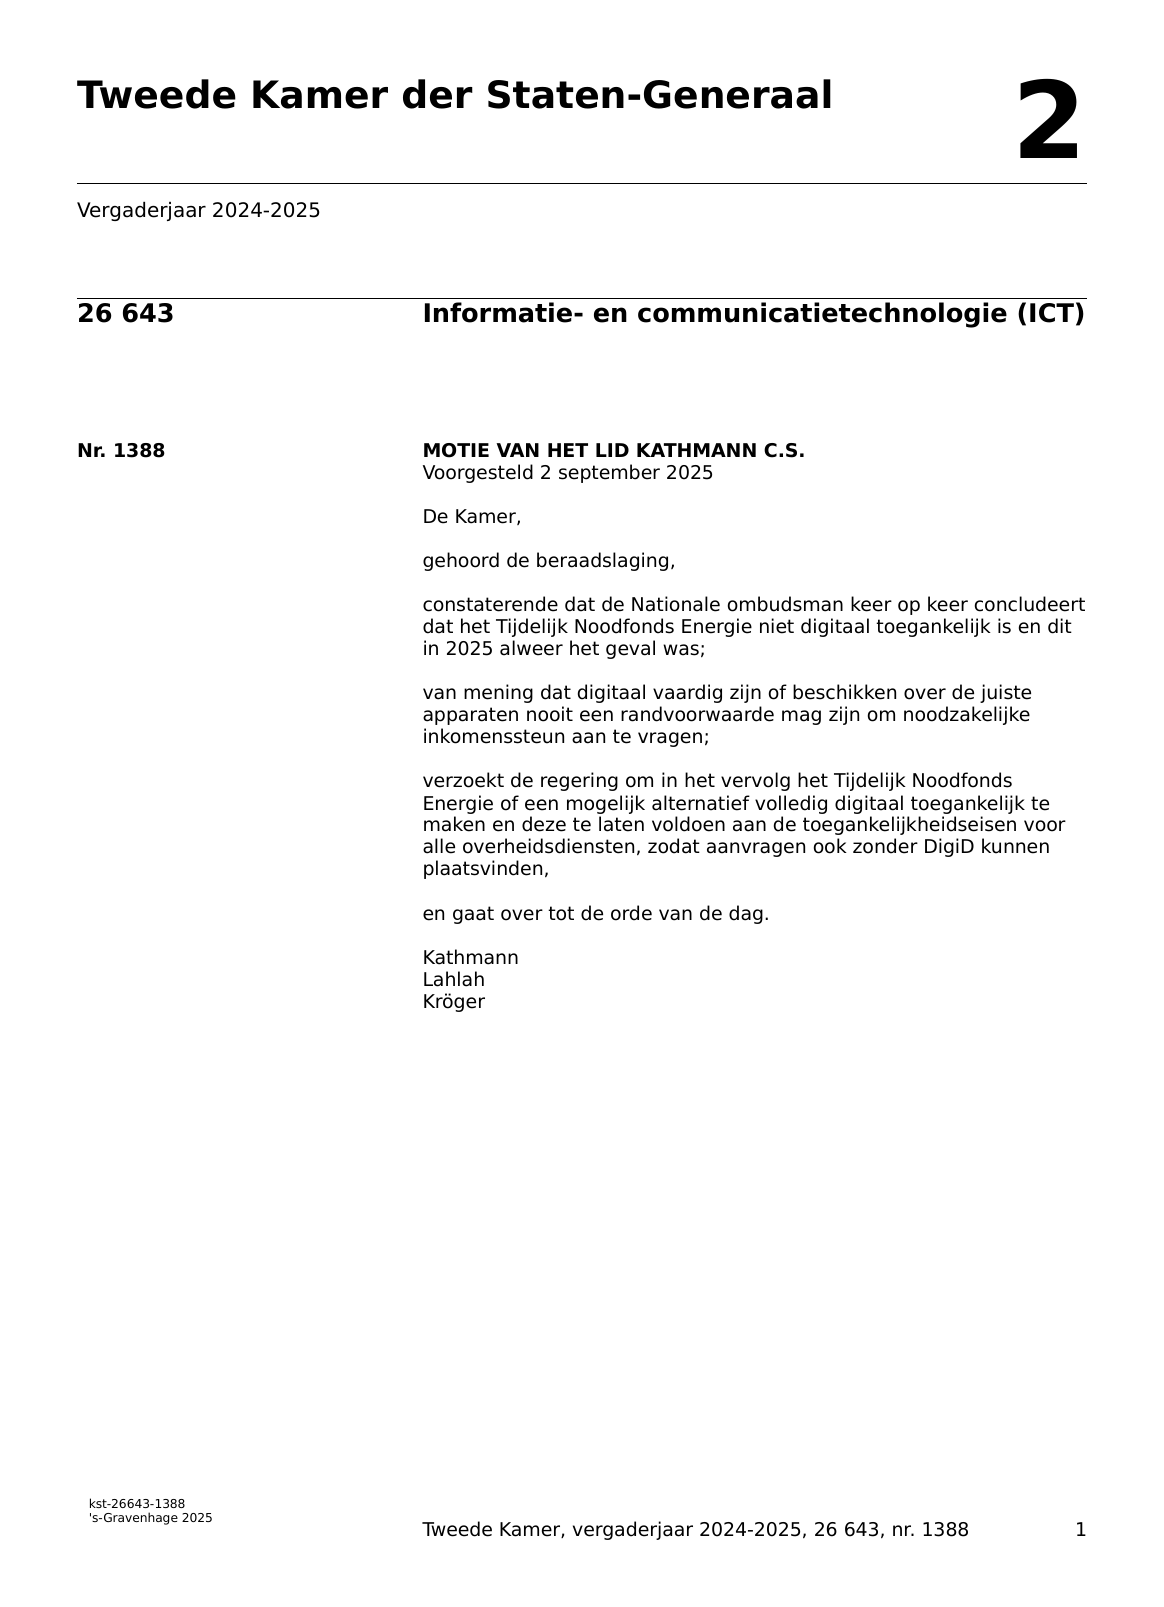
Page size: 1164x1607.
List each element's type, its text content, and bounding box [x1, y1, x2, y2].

table_cell Vergaderjaar 2024-2025 [77, 184, 1087, 298]
text kst-26643-1388 [88, 1497, 323, 1511]
text en gaat over tot de orde van de dag. [422, 902, 1087, 924]
subtitle 26 643 Informatie- en communicatietechnologie (ICT) [77, 299, 1087, 329]
text verzoekt de regering om in het vervolg het Tijdelijk Noodfonds Energie of een mogelijk alternatief volledig digitaal toegankelijk te maken en deze te laten voldoen aan de toegankelijkheidseisen voor alle overheidsdiensten, zodat aanvragen ook zonder DigiD kunnen plaatsvinden, [422, 770, 1087, 880]
subtitle Nr. 1388 MOTIE VAN HET LID KATHMANN C.S. [77, 440, 1087, 462]
text Lahlah [422, 969, 1087, 991]
text van mening dat digitaal vaardig zijn of beschikken over de juiste apparaten nooit een randvoorwaarde mag zijn om noodzakelijke inkomenssteun aan te vragen; [422, 682, 1087, 748]
text constaterende dat de Nationale ombudsman keer op keer concludeert dat het Tijdelijk Noodfonds Energie niet digitaal toegankelijk is en dit in 2025 alweer het geval was; [422, 594, 1087, 660]
table_header 2 [886, 59, 1087, 183]
table_header Tweede Kamer der Staten-Generaal [77, 59, 886, 183]
text gehoord de beraadslaging, [422, 550, 1087, 572]
text Kathmann [422, 947, 1087, 969]
text Voorgesteld 2 september 2025 [422, 462, 1087, 484]
text De Kamer, [422, 506, 1087, 528]
text Kröger [422, 991, 1087, 1013]
text 's-Gravenhage 2025 [88, 1511, 323, 1525]
